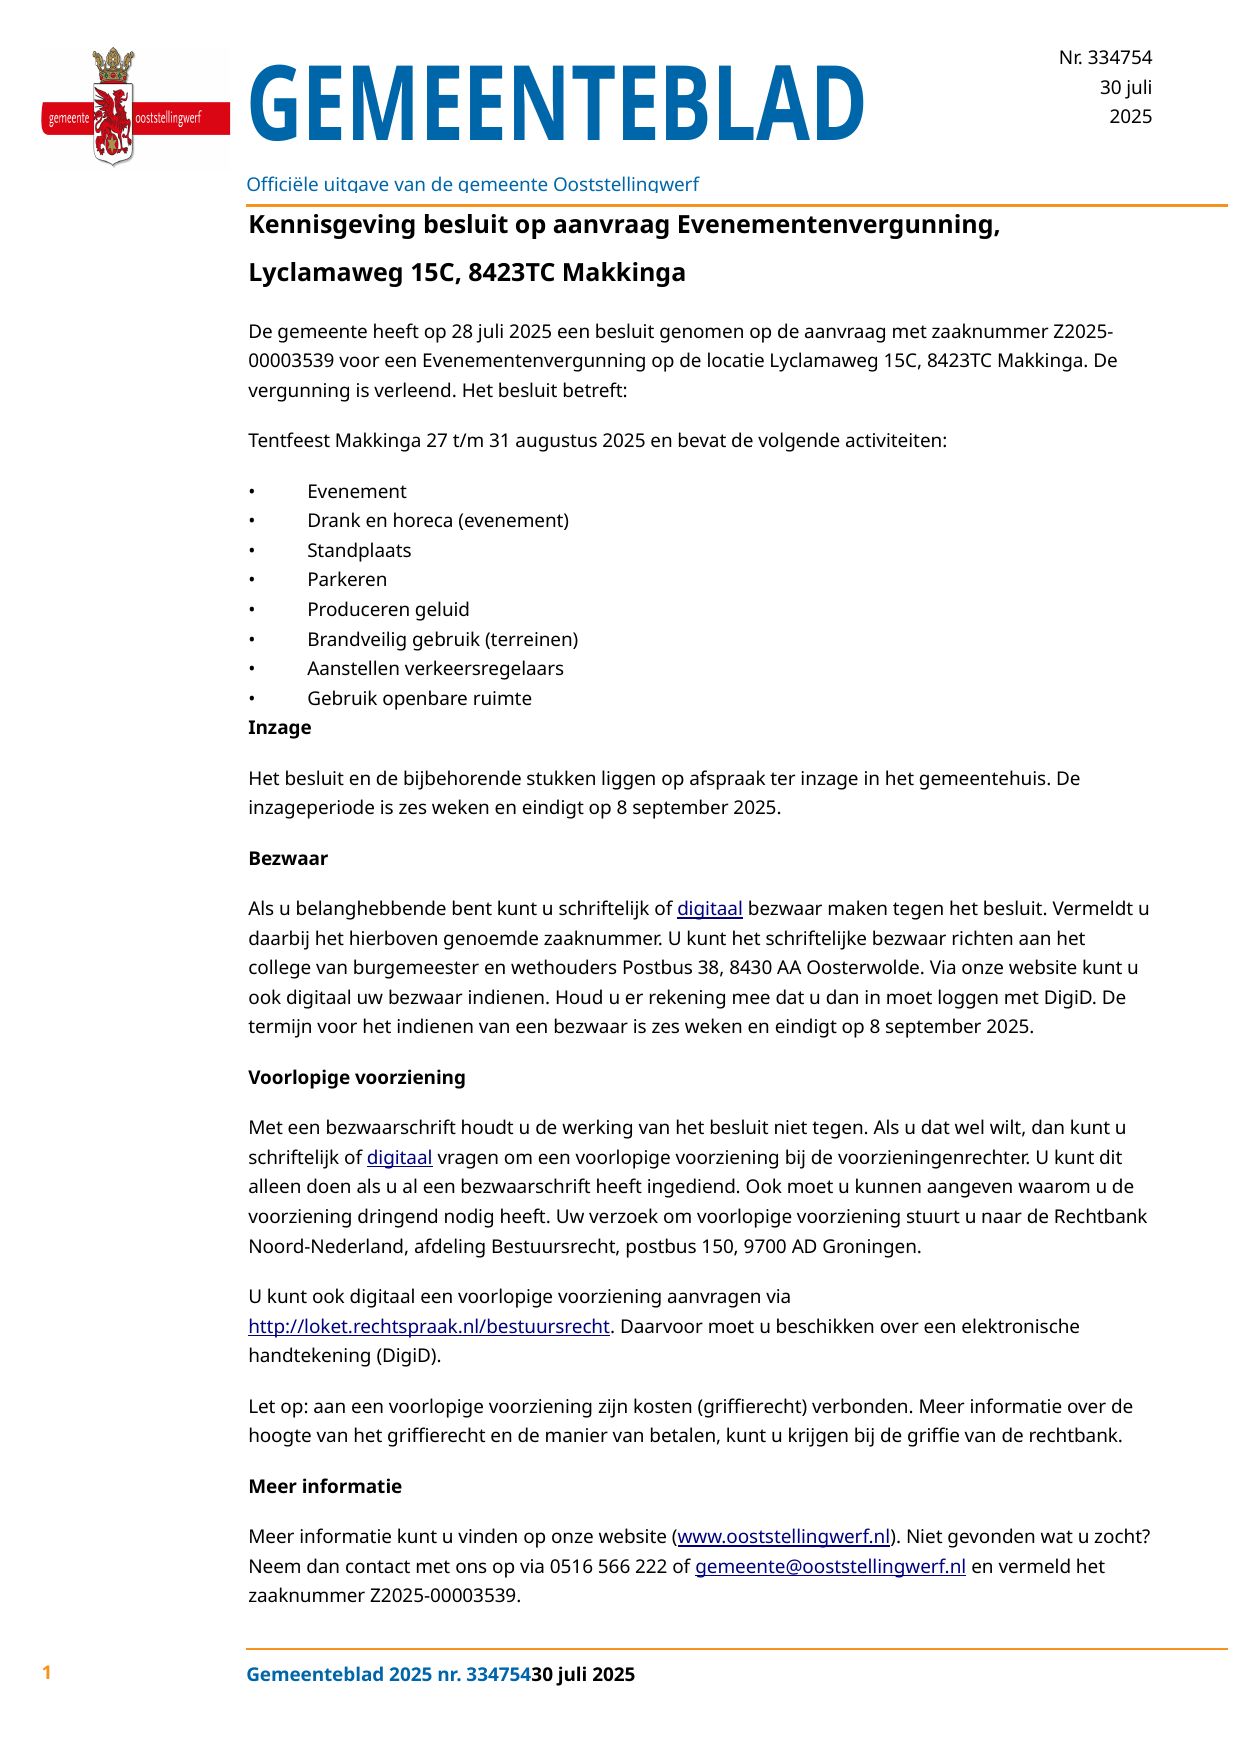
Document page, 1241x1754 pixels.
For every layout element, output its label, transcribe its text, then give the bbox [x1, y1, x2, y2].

text Kennisgeving besluit op aanvraag Evenementenvergunning, Lyclamaweg 15C, 8423TC Makkinga [248, 207, 1152, 288]
text Inzage [248, 714, 1152, 740]
list Standplaats [248, 537, 1152, 563]
text Tentfeest Makkinga 27 t/m 31 augustus 2025 en bevat de volgende activiteiten: [248, 427, 1152, 453]
list Brandveilig gebruik (terreinen) [248, 626, 1152, 652]
text U kunt ook digitaal een voorlopige voorziening aanvragen via http://loket.rechtspraak.nl/bestuursrecht. Daarvoor moet u beschikken over een elektronische handtekening (DigiD). [248, 1283, 1152, 1368]
text Als u belanghebbende bent kunt u schriftelijk of digitaal bezwaar maken tegen het besluit. Vermeldt u daarbij het hierboven genoemde zaaknummer. U kunt het schriftelijke bezwaar richten aan het college van burgemeester en wethouders Postbus 38, 8430 AA Oosterwolde. Via onze website kunt u ook digitaal uw bezwaar indienen. Houd u er rekening mee dat u dan in moet loggen met DigiD. De termijn voor het indienen van een bezwaar is zes weken en eindigt op 8 september 2025. [248, 895, 1152, 1039]
list Gebruik openbare ruimte [248, 685, 1152, 711]
text Meer informatie kunt u vinden op onze website (www.ooststellingwerf.nl). Niet gevonden wat u zocht? Neem dan contact met ons op via 0516 566 222 of gemeente@ooststellingwerf.nl en vermeld het zaaknummer Z2025-00003539. [248, 1523, 1152, 1608]
text Voorlopige voorziening [248, 1064, 1152, 1090]
text Let op: aan een voorlopige voorziening zijn kosten (griffierecht) verbonden. Meer informatie over de hoogte van het griffierecht en de manier van betalen, kunt u krijgen bij de griffie van de rechtbank. [248, 1393, 1152, 1448]
list Produceren geluid [248, 596, 1152, 622]
text De gemeente heeft op 28 juli 2025 een besluit genomen op de aanvraag met zaaknummer Z2025-00003539 voor een Evenementenvergunning op de locatie Lyclamaweg 15C, 8423TC Makkinga. De vergunning is verleend. Het besluit betreft: [248, 318, 1152, 403]
list Parkeren [248, 567, 1152, 592]
list Aanstellen verkeersregelaars [248, 655, 1152, 681]
text Bezwaar [248, 845, 1152, 871]
picture [41, 47, 231, 172]
text Meer informatie [248, 1473, 1152, 1499]
list Drank en horeca (evenement) [248, 507, 1152, 533]
text Het besluit en de bijbehorende stukken liggen op afspraak ter inzage in het gemeentehuis. De inzageperiode is zes weken en eindigt op 8 september 2025. [248, 765, 1152, 820]
text Met een bezwaarschrift houdt u de werking van het besluit niet tegen. Als u dat wel wilt, dan kunt u schriftelijk of digitaal vragen om een voorlopige voorziening bij de voorzieningenrechter. U kunt dit alleen doen als u al een bezwaarschrift heeft ingediend. Ook moet u kunnen aangeven waarom u de voorziening dringend nodig heeft. Uw verzoek om voorlopige voorziening stuurt u naar de Rechtbank Noord-Nederland, afdeling Bestuursrecht, postbus 150, 9700 AD Groningen. [248, 1114, 1152, 1259]
list Evenement [248, 478, 1152, 504]
